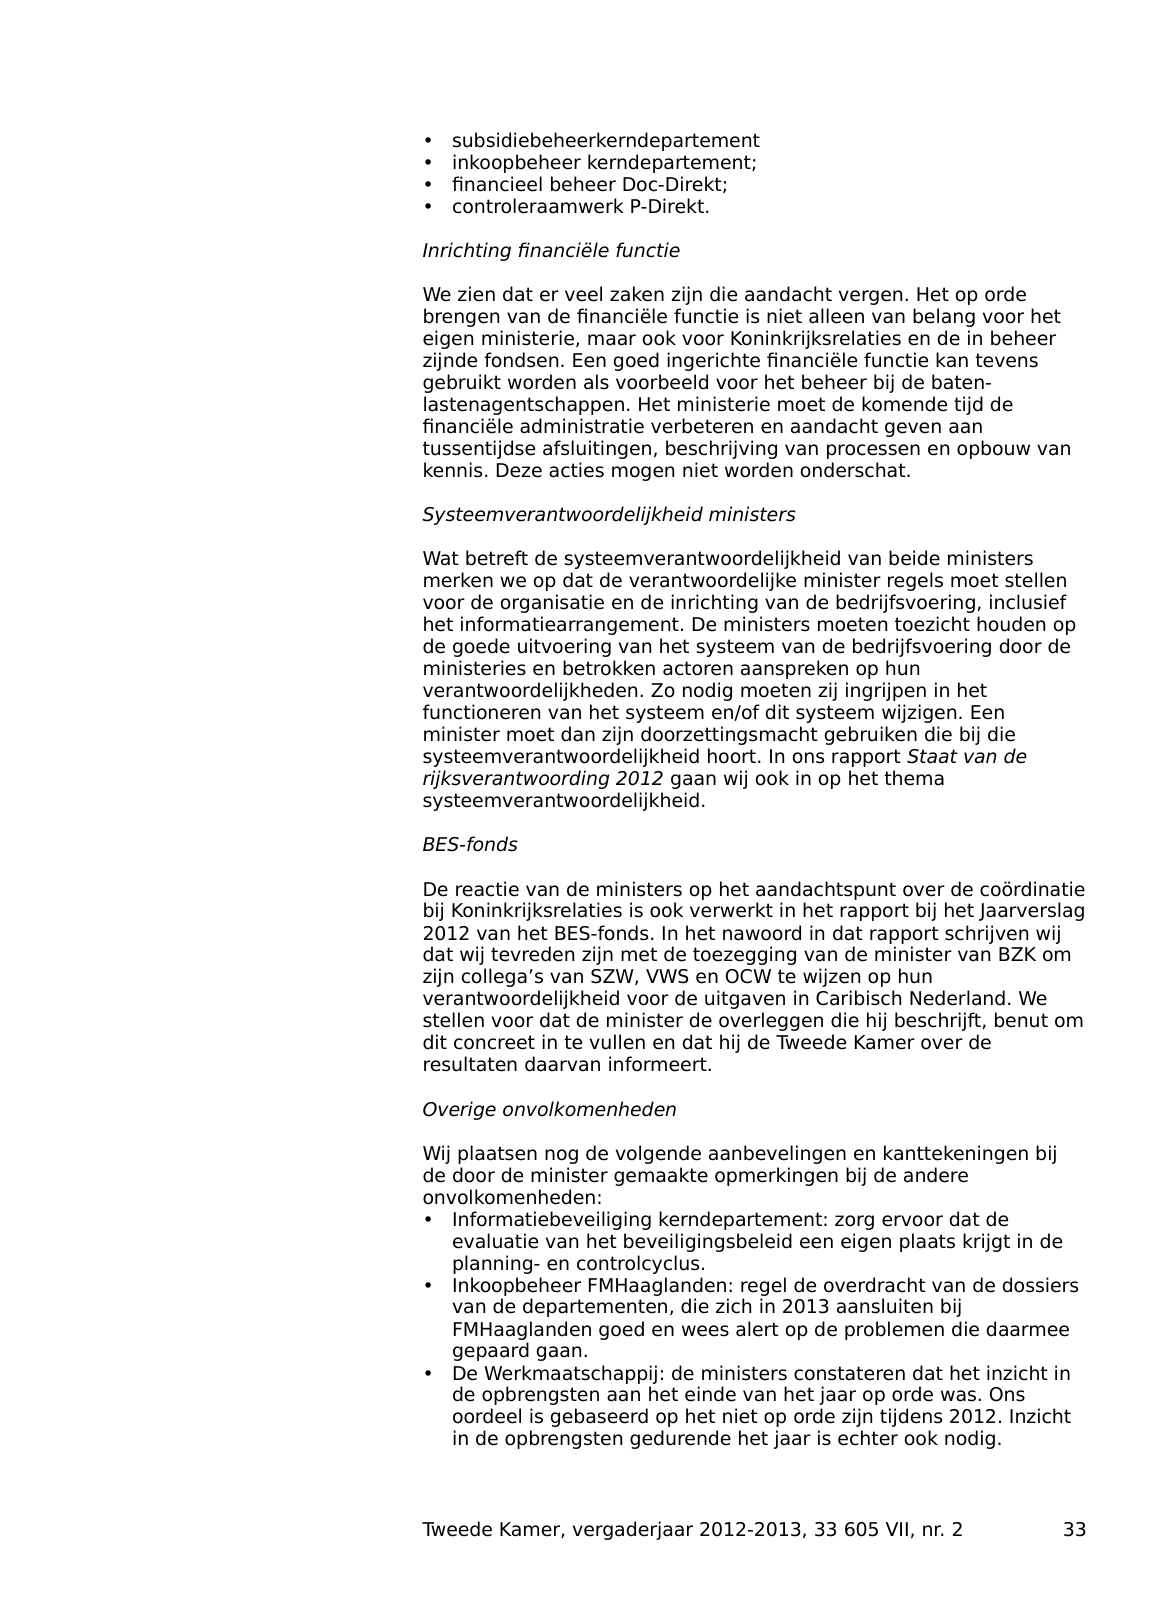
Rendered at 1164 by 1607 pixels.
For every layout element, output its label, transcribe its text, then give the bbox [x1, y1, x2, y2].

subtitle BES-fonds [422, 834, 1087, 856]
text • Inkoopbeheer FMHaaglanden: regel de overdracht van de dossiers van de departementen, die zich in 2013 aansluiten bij FMHaaglanden goed en wees alert op de problemen die daarmee gepaard gaan. [422, 1274, 1087, 1362]
text • inkoopbeheer kerndepartement; [422, 152, 1087, 174]
text Wij plaatsen nog de volgende aanbevelingen en kanttekeningen bij de door de minister gemaakte opmerkingen bij de andere onvolkomenheden: [422, 1143, 1087, 1208]
text • Informatiebeveiliging kerndepartement: zorg ervoor dat de evaluatie van het beveiligingsbeleid een eigen plaats krijgt in de planning- en controlcyclus. [422, 1208, 1087, 1274]
subtitle Inrichting financiële functie [422, 240, 1087, 262]
text Wat betreft de systeemverantwoordelijkheid van beide ministers merken we op dat de verantwoordelijke minister regels moet stellen voor de organisatie en de inrichting van de bedrijfsvoering, inclusief het informatiearrangement. De ministers moeten toezicht houden op de goede uitvoering van het systeem van de bedrijfsvoering door de ministeries en betrokken actoren aanspreken op hun verantwoordelijkheden. Zo nodig moeten zij ingrijpen in het functioneren van het systeem en/of dit systeem wijzigen. Een minister moet dan zijn doorzettingsmacht gebruiken die bij die systeemverantwoordelijkheid hoort. In ons rapport Staat van de rijksverantwoording 2012 gaan wij ook in op het thema systeemverantwoordelijkheid. [422, 548, 1087, 812]
subtitle Overige onvolkomenheden [422, 1098, 1087, 1120]
text • De Werkmaatschappij: de ministers constateren dat het inzicht in de opbrengsten aan het einde van het jaar op orde was. Ons oordeel is gebaseerd op het niet op orde zijn tijdens 2012. Inzicht in de opbrengsten gedurende het jaar is echter ook nodig. [422, 1362, 1087, 1450]
text • financieel beheer Doc-Direkt; [422, 174, 1087, 196]
text • subsidiebeheerkerndepartement [422, 130, 1087, 152]
text • controleraamwerk P-Direkt. [422, 196, 1087, 218]
text De reactie van de ministers op het aandachtspunt over de coördinatie bij Koninkrijksrelaties is ook verwerkt in het rapport bij het Jaarverslag 2012 van het BES-fonds. In het nawoord in dat rapport schrijven wij dat wij tevreden zijn met de toezegging van de minister van BZK om zijn collega’s van SZW, VWS en OCW te wijzen op hun verantwoordelijkheid voor de uitgaven in Caribisch Nederland. We stellen voor dat de minister de overleggen die hij beschrijft, benut om dit concreet in te vullen en dat hij de Tweede Kamer over de resultaten daarvan informeert. [422, 878, 1087, 1076]
text We zien dat er veel zaken zijn die aandacht vergen. Het op orde brengen van de financiële functie is niet alleen van belang voor het eigen ministerie, maar ook voor Koninkrijksrelaties en de in beheer zijnde fondsen. Een goed ingerichte financiële functie kan tevens gebruikt worden als voorbeeld voor het beheer bij de baten-lastenagentschappen. Het ministerie moet de komende tijd de financiële administratie verbeteren en aandacht geven aan tussentijdse afsluitingen, beschrijving van processen en opbouw van kennis. Deze acties mogen niet worden onderschat. [422, 284, 1087, 482]
subtitle Systeemverantwoordelijkheid ministers [422, 504, 1087, 526]
